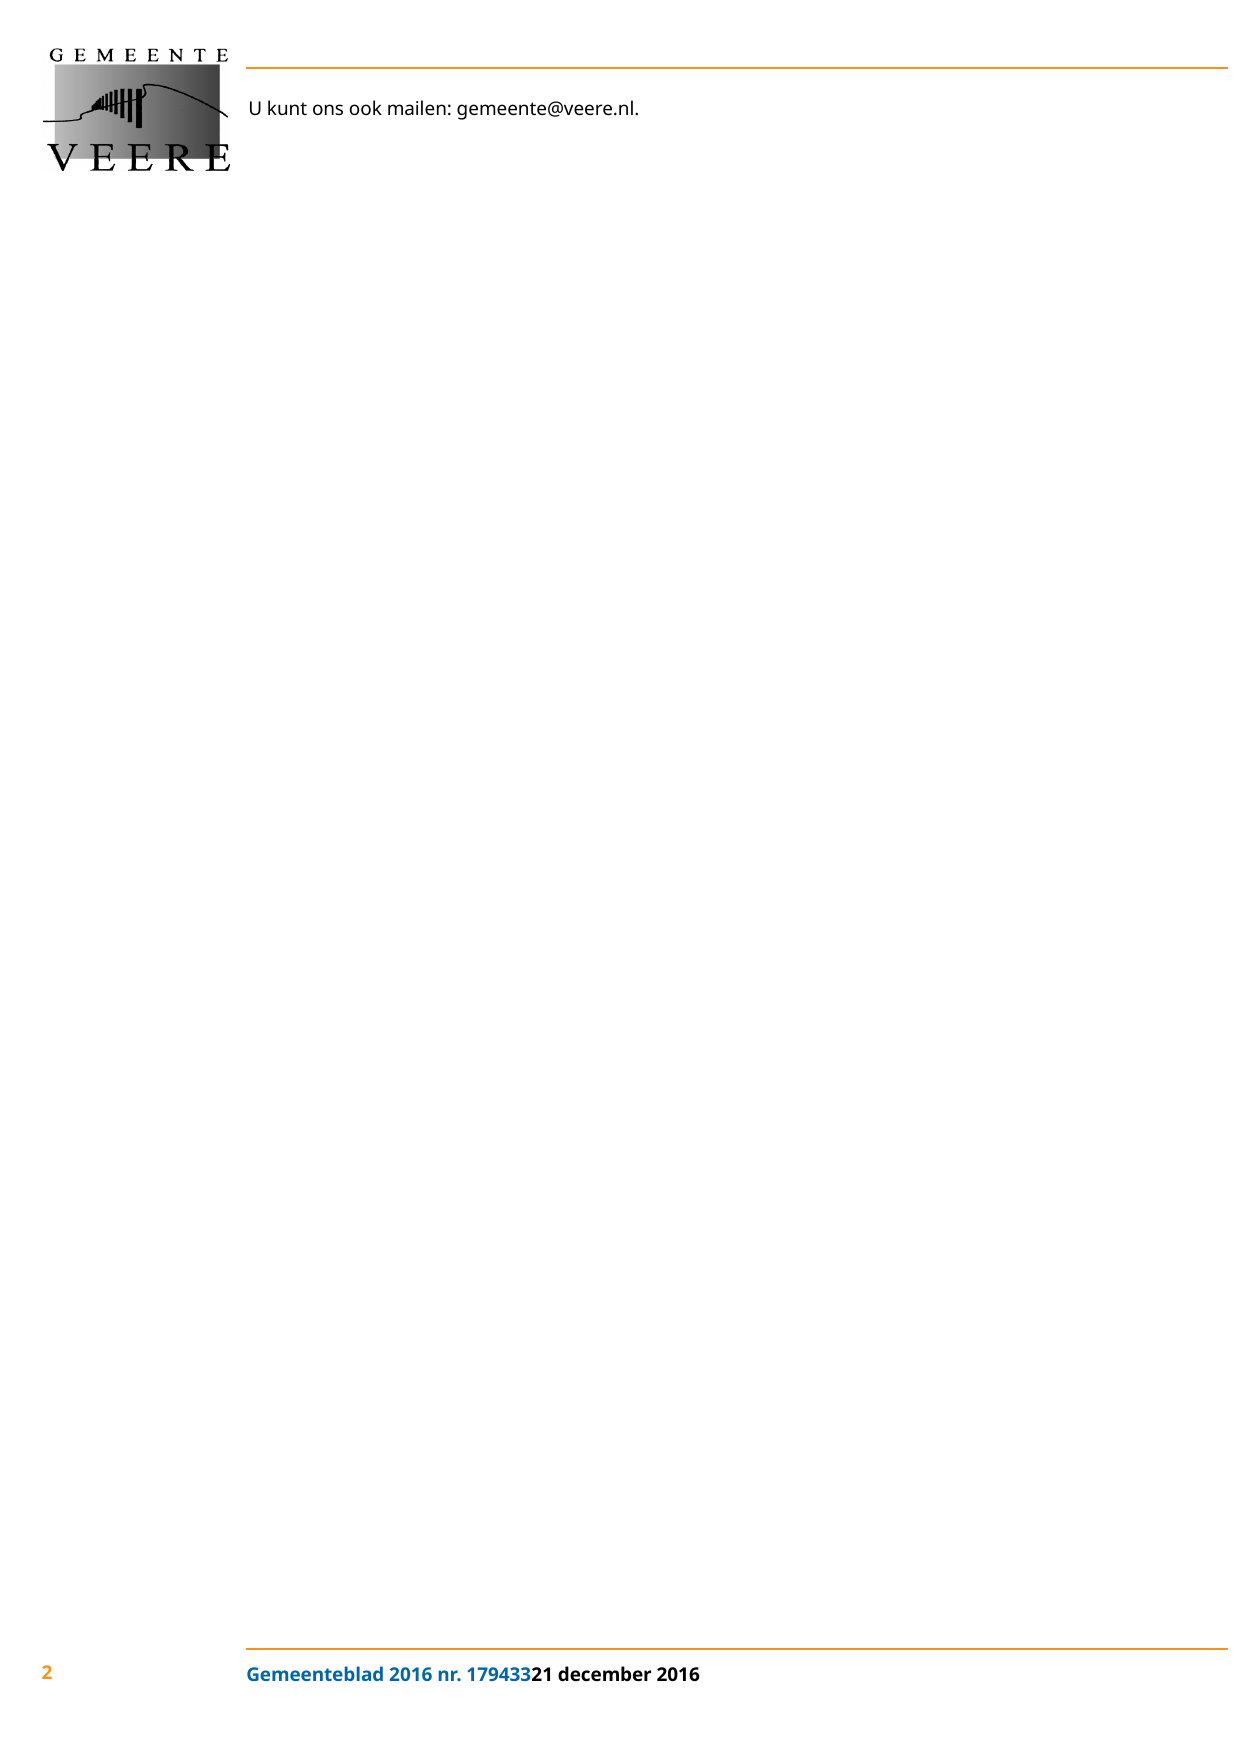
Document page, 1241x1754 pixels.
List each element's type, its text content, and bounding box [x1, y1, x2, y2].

text U kunt ons ook mailen: gemeente@veere.nl. [248, 95, 1152, 121]
picture [41, 47, 231, 172]
